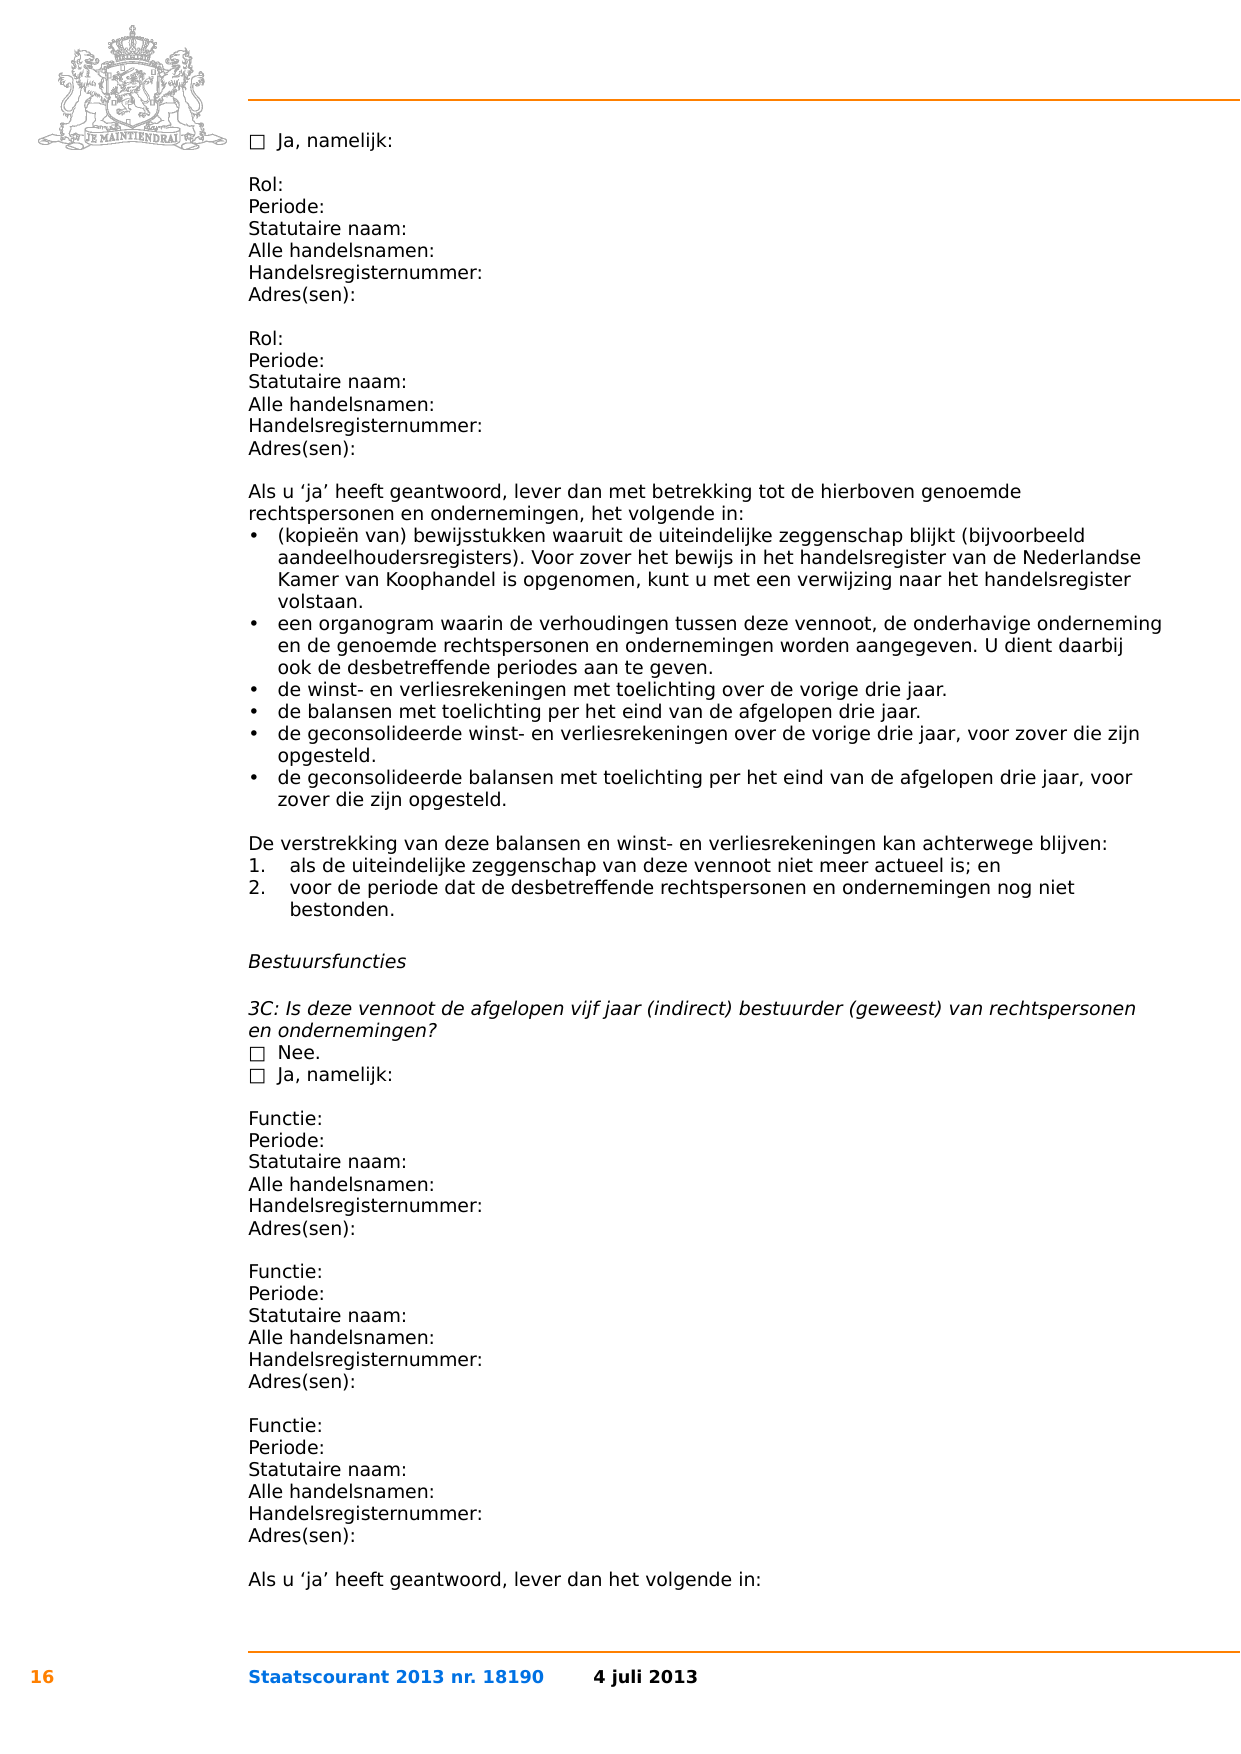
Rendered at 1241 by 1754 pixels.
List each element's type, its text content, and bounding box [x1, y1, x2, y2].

text Adres(sen): [248, 284, 1163, 306]
text Handelsregisternummer: [248, 1195, 1163, 1217]
text Statutaire naam: [248, 1305, 1163, 1327]
text Statutaire naam: [248, 1459, 1163, 1481]
text □ Nee. [248, 1042, 1163, 1064]
text • (kopieën van) bewijsstukken waaruit de uiteindelijke zeggenschap blijkt (bijvoorbeeld aandeelhoudersregisters). Voor zover het bewijs in het handelsregister van de Nederlandse Kamer van Koophandel is opgenomen, kunt u met een verwijzing naar het handelsregister volstaan. [248, 525, 1163, 613]
text Handelsregisternummer: [248, 1349, 1163, 1371]
text Alle handelsnamen: [248, 1173, 1163, 1195]
text □ Ja, namelijk: [248, 130, 1163, 152]
text De verstrekking van deze balansen en winst- en verliesrekeningen kan achterwege blijven: [248, 833, 1163, 855]
text Periode: [248, 196, 1163, 218]
text □ Ja, namelijk: [248, 1064, 1163, 1086]
text Periode: [248, 1437, 1163, 1459]
text Rol: [248, 174, 1163, 196]
text Periode: [248, 1283, 1163, 1305]
text 1. als de uiteindelijke zeggenschap van deze vennoot niet meer actueel is; en [248, 855, 1163, 877]
text Alle handelsnamen: [248, 1481, 1163, 1503]
text Handelsregisternummer: [248, 262, 1163, 284]
text • de balansen met toelichting per het eind van de afgelopen drie jaar. [248, 701, 1163, 723]
text Handelsregisternummer: [248, 415, 1163, 437]
text Rol: [248, 327, 1163, 349]
text Periode: [248, 1129, 1163, 1151]
text Statutaire naam: [248, 1151, 1163, 1173]
text Adres(sen): [248, 1371, 1163, 1393]
text Als u ‘ja’ heeft geantwoord, lever dan met betrekking tot de hierboven genoemde rechtspersonen en ondernemingen, het volgende in: [248, 481, 1163, 525]
text 2. voor de periode dat de desbetreffende rechtspersonen en ondernemingen nog niet bestonden. [248, 877, 1163, 921]
text • een organogram waarin de verhoudingen tussen deze vennoot, de onderhavige onderneming en de genoemde rechtspersonen en ondernemingen worden aangegeven. U dient daarbij ook de desbetreffende periodes aan te geven. [248, 613, 1163, 679]
text Handelsregisternummer: [248, 1503, 1163, 1525]
text Functie: [248, 1107, 1163, 1129]
text Adres(sen): [248, 437, 1163, 459]
text • de geconsolideerde winst- en verliesrekeningen over de vorige drie jaar, voor zover die zijn opgesteld. [248, 723, 1163, 767]
text Adres(sen): [248, 1525, 1163, 1547]
text Functie: [248, 1415, 1163, 1437]
text Als u ‘ja’ heeft geantwoord, lever dan het volgende in: [248, 1569, 1163, 1591]
text Alle handelsnamen: [248, 240, 1163, 262]
text Statutaire naam: [248, 371, 1163, 393]
text Periode: [248, 349, 1163, 371]
text Adres(sen): [248, 1217, 1163, 1239]
subtitle Bestuursfuncties [248, 951, 1163, 973]
text Functie: [248, 1261, 1163, 1283]
text • de winst- en verliesrekeningen met toelichting over de vorige drie jaar. [248, 679, 1163, 701]
subtitle 3C: Is deze vennoot de afgelopen vijf jaar (indirect) bestuurder (geweest) van rechtspersonen en ondernemingen? [248, 998, 1163, 1042]
picture [38, 25, 227, 150]
text Alle handelsnamen: [248, 1327, 1163, 1349]
text Statutaire naam: [248, 218, 1163, 240]
text • de geconsolideerde balansen met toelichting per het eind van de afgelopen drie jaar, voor zover die zijn opgesteld. [248, 767, 1163, 811]
text Alle handelsnamen: [248, 393, 1163, 415]
